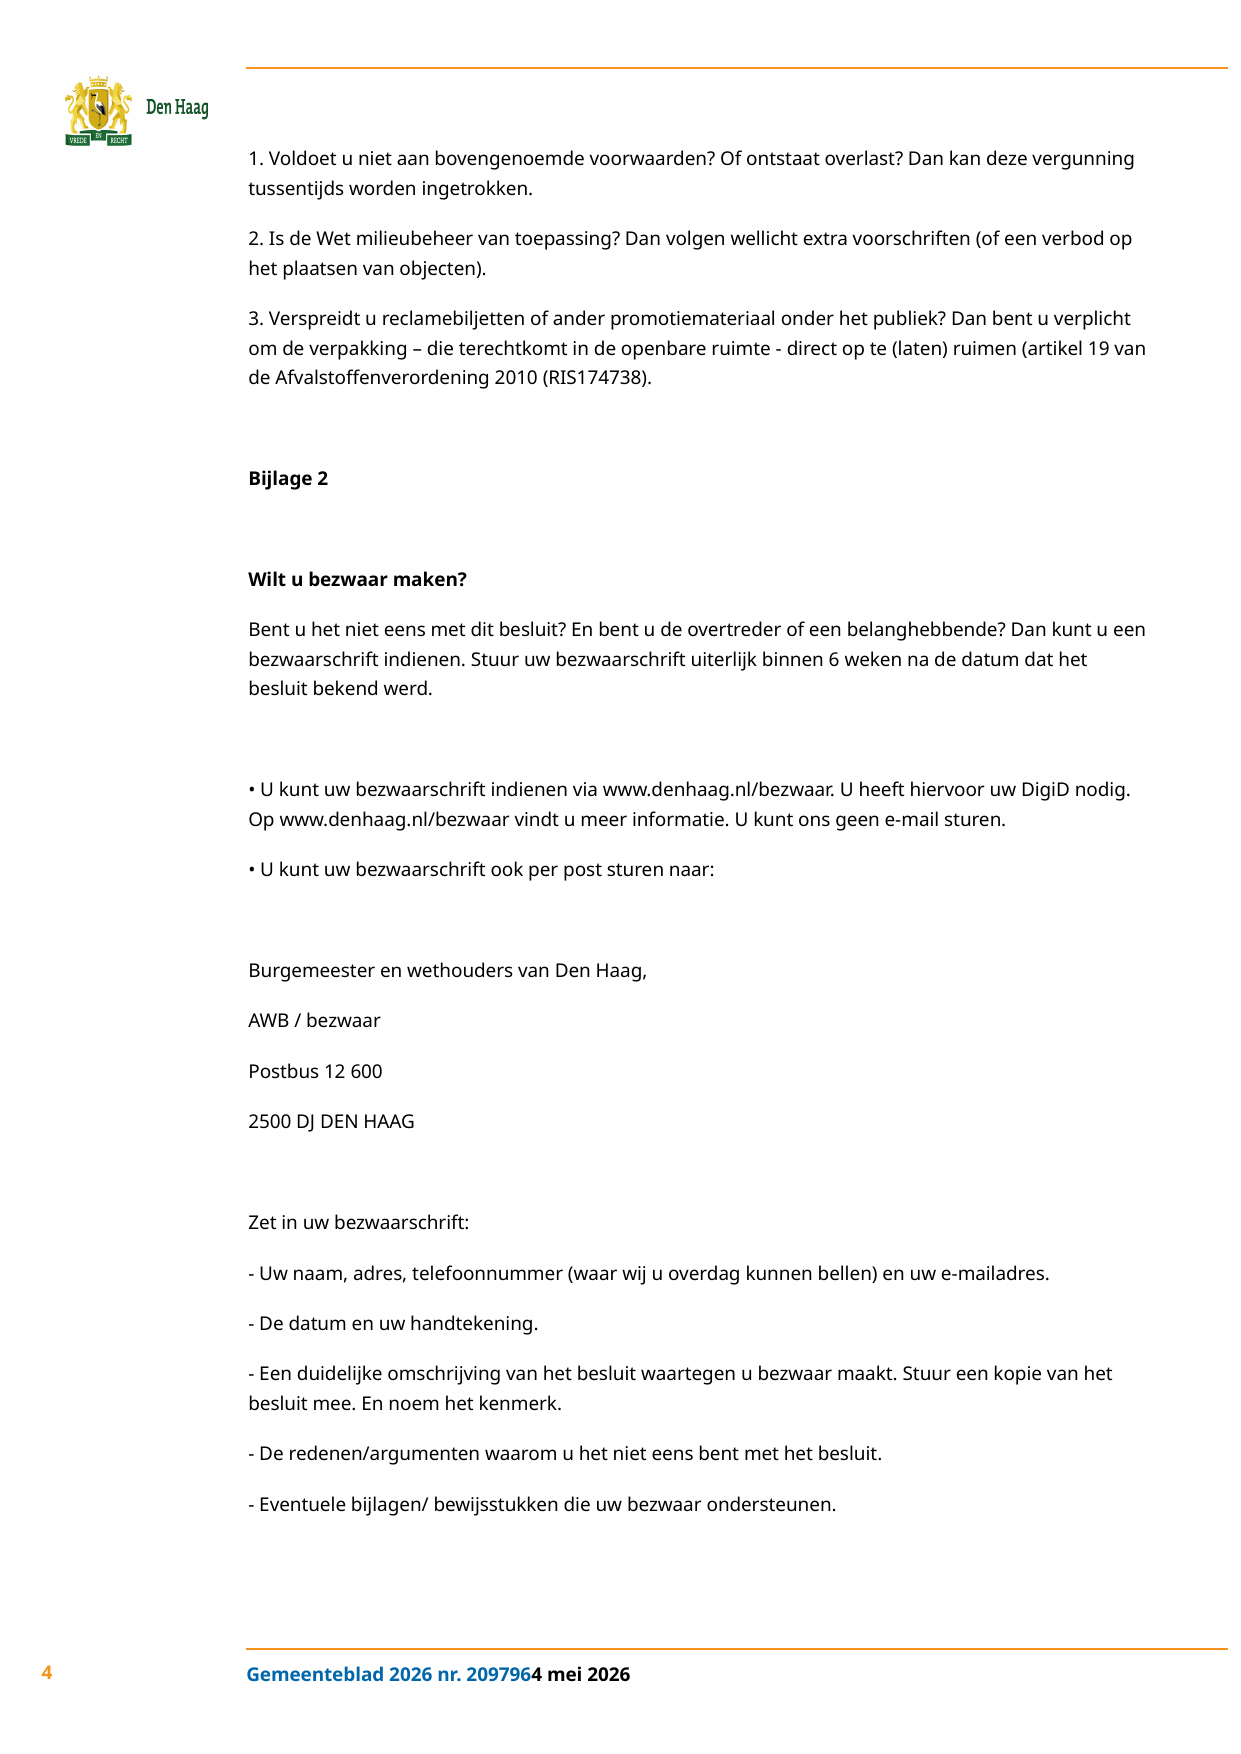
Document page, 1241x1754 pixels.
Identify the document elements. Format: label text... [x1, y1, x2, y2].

text - Eventuele bijlagen/ bewijsstukken die uw bezwaar ondersteunen. [248, 1491, 1152, 1517]
text 1. Voldoet u niet aan bovengenoemde voorwaarden? Of ontstaat overlast? Dan kan deze vergunning tussentijds worden ingetrokken. [248, 145, 1152, 201]
picture [41, 47, 231, 172]
text 3. Verspreidt u reclamebiljetten of ander promotiemateriaal onder het publiek? Dan bent u verplicht om de verpakking – die terechtkomt in de openbare ruimte - direct op te (laten) ruimen (artikel 19 van de Afvalstoffenverordening 2010 (RIS174738). [248, 305, 1152, 390]
text AWB / bezwaar [248, 1008, 1152, 1033]
text • U kunt uw bezwaarschrift ook per post sturen naar: [248, 856, 1152, 882]
text Burgemeester en wethouders van Den Haag, [248, 957, 1152, 983]
text Wilt u bezwaar maken? [248, 566, 1152, 592]
text Bent u het niet eens met dit besluit? En bent u de overtreder of een belanghebbende? Dan kunt u een bezwaarschrift indienen. Stuur uw bezwaarschrift uiterlijk binnen 6 weken na de datum dat het besluit bekend werd. [248, 616, 1152, 701]
text Postbus 12 600 [248, 1058, 1152, 1084]
text 2500 DJ DEN HAAG [248, 1108, 1152, 1134]
text 2. Is de Wet milieubeheer van toepassing? Dan volgen wellicht extra voorschriften (of een verbod op het plaatsen van objecten). [248, 225, 1152, 281]
text - Uw naam, adres, telefoonnummer (waar wij u overdag kunnen bellen) en uw e-mailadres. [248, 1260, 1152, 1286]
text - De redenen/argumenten waarom u het niet eens bent met het besluit. [248, 1441, 1152, 1466]
text Zet in uw bezwaarschrift: [248, 1209, 1152, 1235]
text - De datum en uw handtekening. [248, 1310, 1152, 1336]
text Bijlage 2 [248, 465, 1152, 491]
text - Een duidelijke omschrijving van het besluit waartegen u bezwaar maakt. Stuur een kopie van het besluit mee. En noem het kenmerk. [248, 1361, 1152, 1416]
text • U kunt uw bezwaarschrift indienen via www.denhaag.nl/bezwaar. U heeft hiervoor uw DigiD nodig. Op www.denhaag.nl/bezwaar vindt u meer informatie. U kunt ons geen e-mail sturen. [248, 776, 1152, 832]
